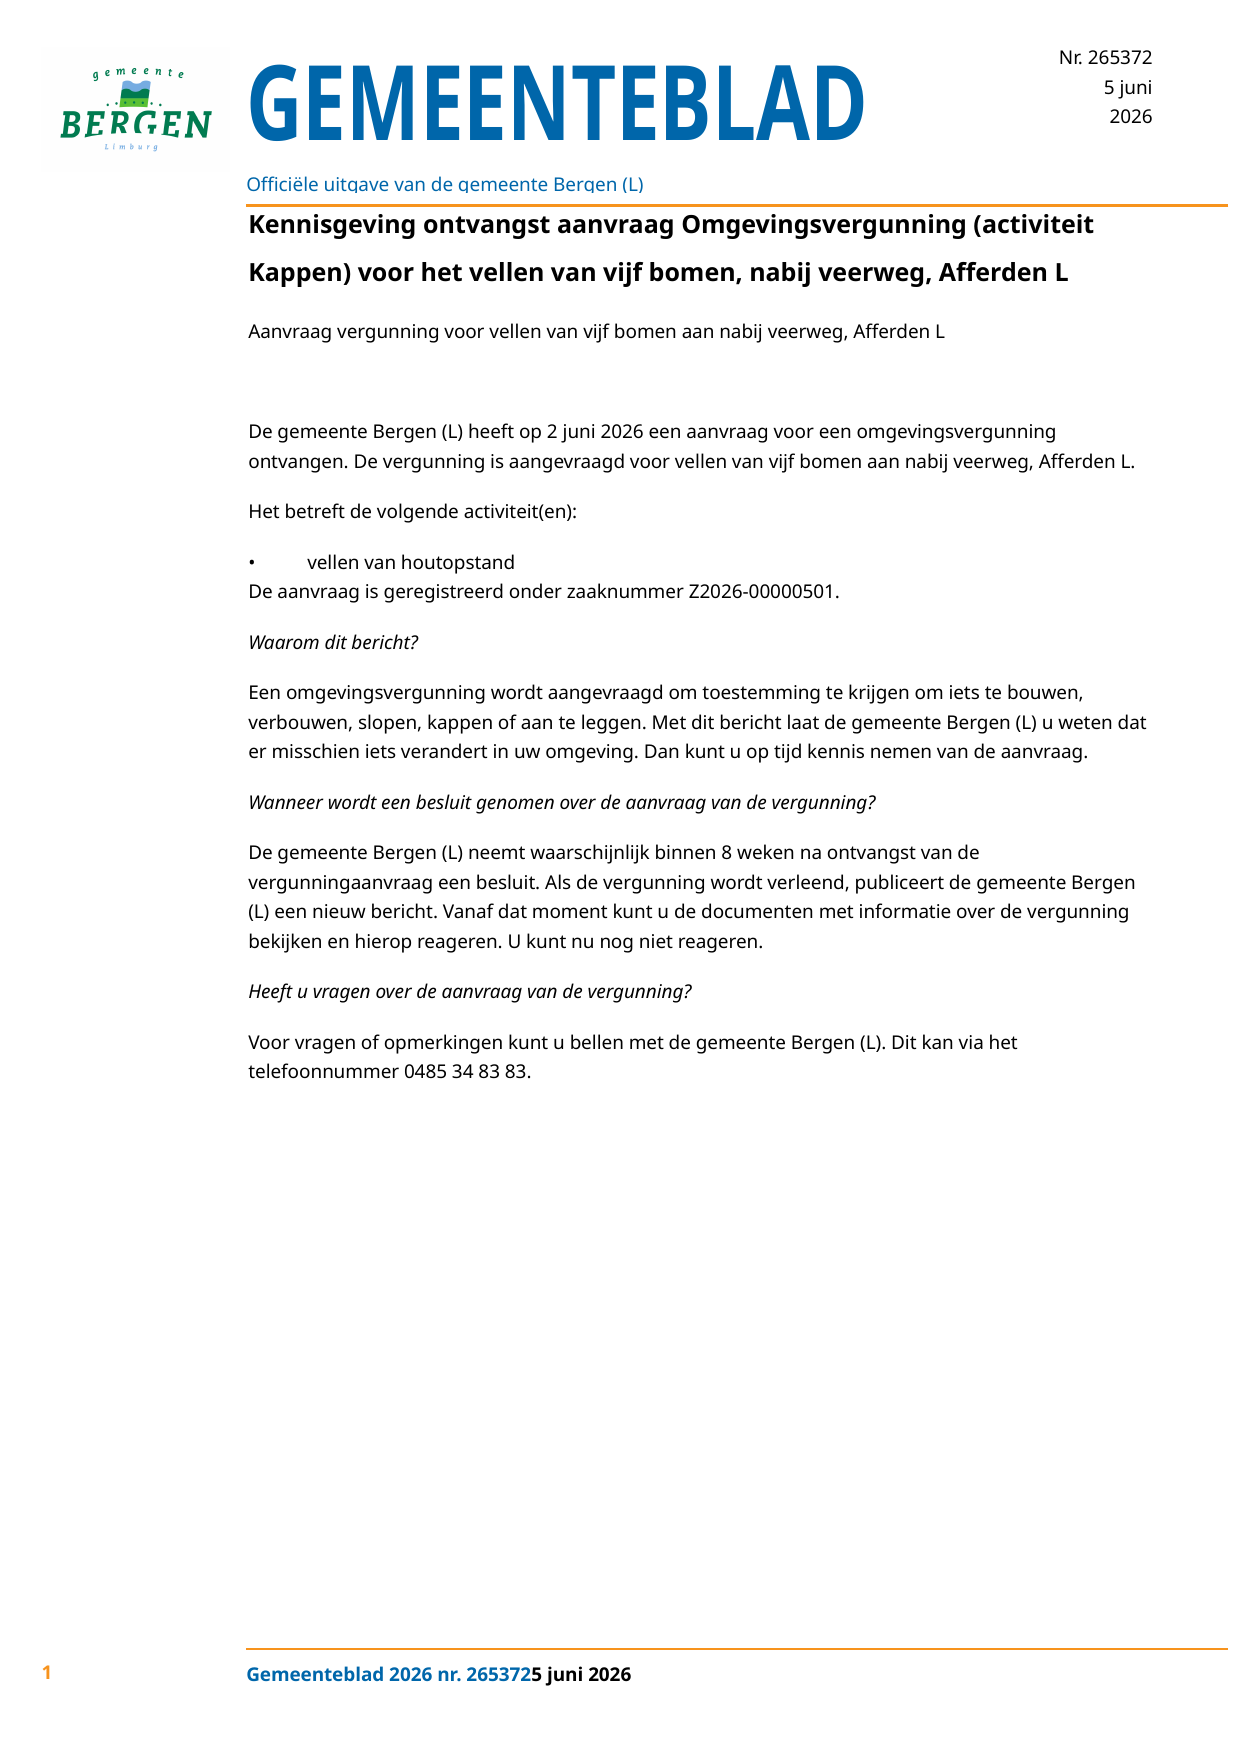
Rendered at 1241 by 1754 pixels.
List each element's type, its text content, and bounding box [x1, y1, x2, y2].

text Aanvraag vergunning voor vellen van vijf bomen aan nabij veerweg, Afferden L [248, 318, 1152, 344]
text Kennisgeving ontvangst aanvraag Omgevingsvergunning (activiteit Kappen) voor het vellen van vijf bomen, nabij veerweg, Afferden L [248, 207, 1152, 288]
text Het betreft de volgende activiteit(en): [248, 499, 1152, 524]
text De aanvraag is geregistreerd onder zaaknummer Z2026-00000501. [248, 579, 1152, 604]
text Wanneer wordt een besluit genomen over de aanvraag van de vergunning? [248, 789, 1152, 815]
text Waarom dit bericht? [248, 629, 1152, 655]
text Voor vragen of opmerkingen kunt u bellen met de gemeente Bergen (L). Dit kan via het telefoonnummer 0485 34 83 83. [248, 1029, 1152, 1084]
picture [41, 47, 231, 172]
list vellen van houtopstand [248, 549, 1152, 575]
text De gemeente Bergen (L) heeft op 2 juni 2026 een aanvraag voor een omgevingsvergunning ontvangen. De vergunning is aangevraagd voor vellen van vijf bomen aan nabij veerweg, Afferden L. [248, 419, 1152, 474]
text Heeft u vragen over de aanvraag van de vergunning? [248, 979, 1152, 1004]
text Een omgevingsvergunning wordt aangevraagd om toestemming te krijgen om iets te bouwen, verbouwen, slopen, kappen of aan te leggen. Met dit bericht laat de gemeente Bergen (L) u weten dat er misschien iets verandert in uw omgeving. Dan kunt u op tijd kennis nemen van de aanvraag. [248, 679, 1152, 764]
text De gemeente Bergen (L) neemt waarschijnlijk binnen 8 weken na ontvangst van de vergunningaanvraag een besluit. Als de vergunning wordt verleend, publiceert de gemeente Bergen (L) een nieuw bericht. Vanaf dat moment kunt u de documenten met informatie over de vergunning bekijken en hierop reageren. U kunt nu nog niet reageren. [248, 839, 1152, 954]
